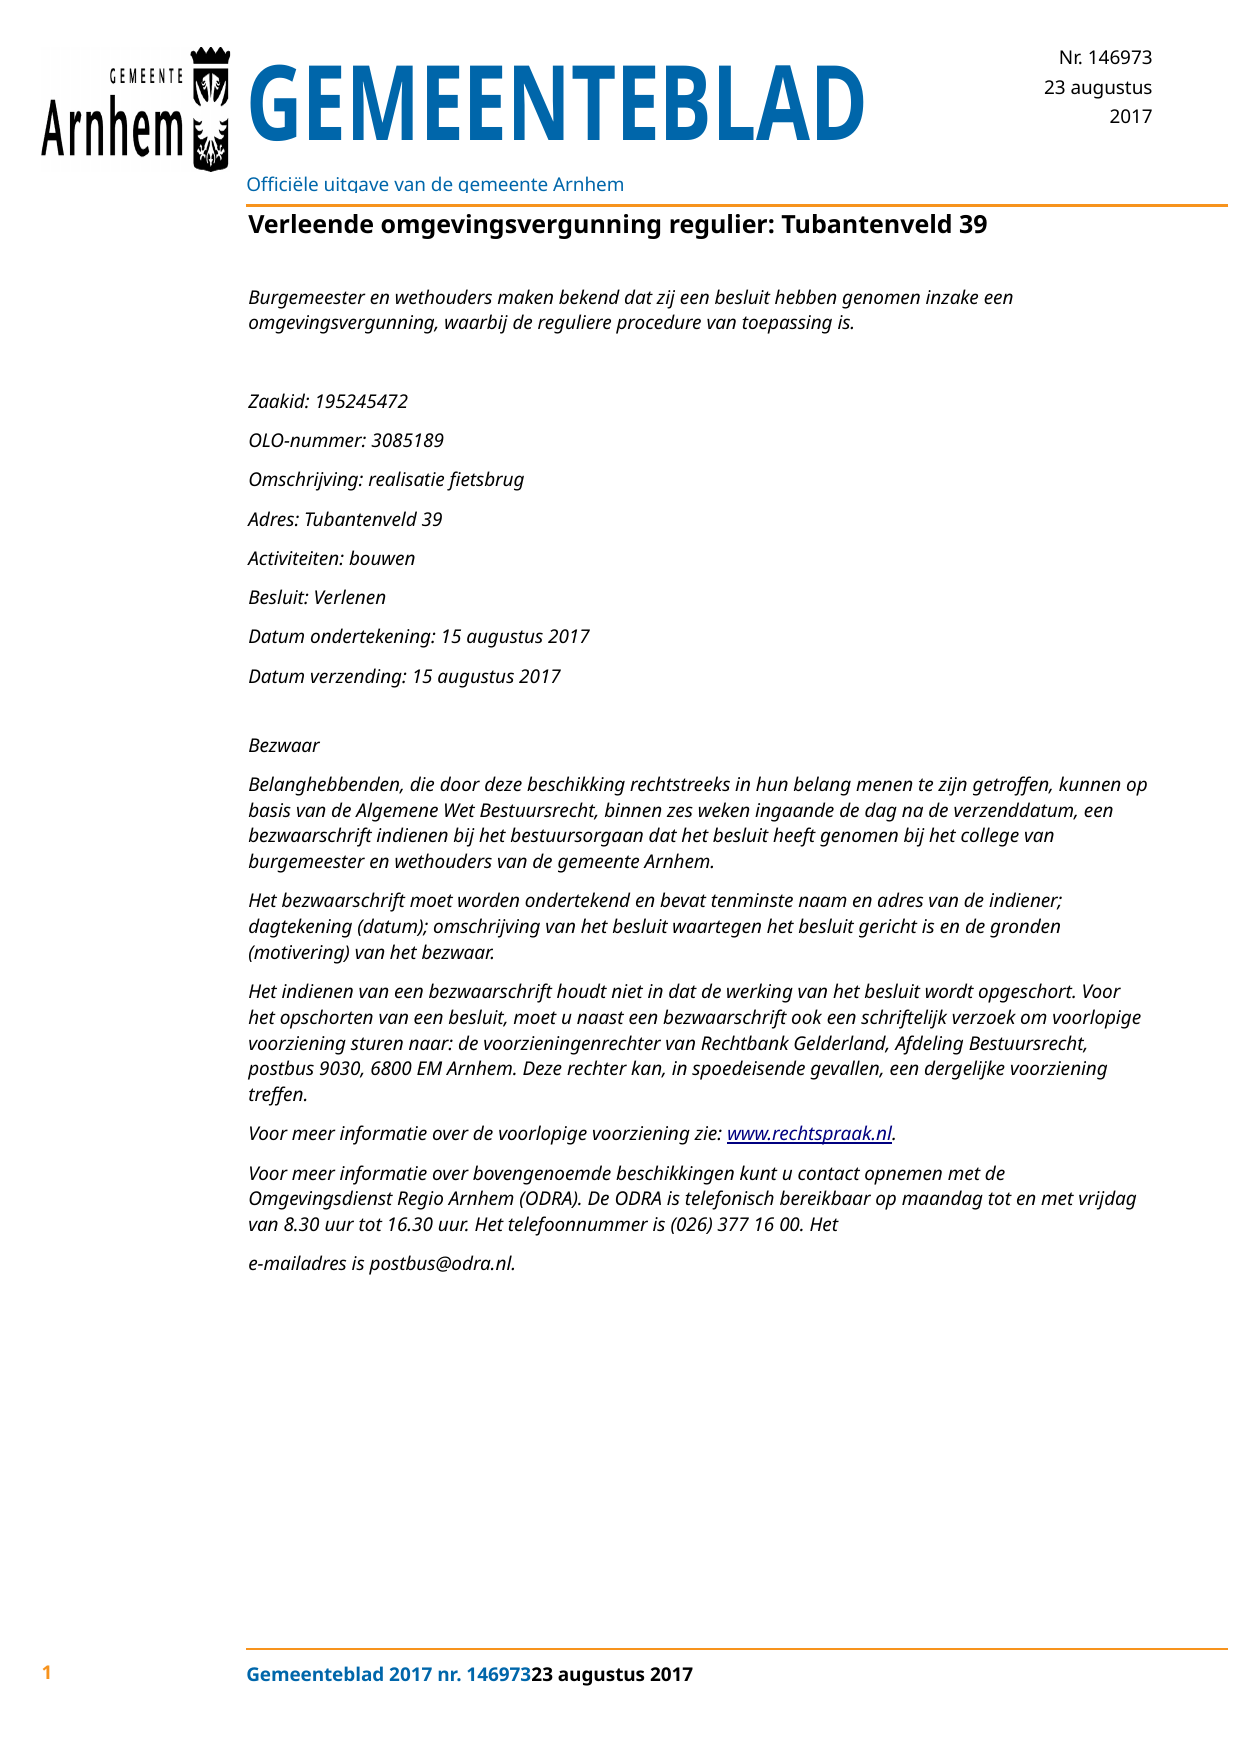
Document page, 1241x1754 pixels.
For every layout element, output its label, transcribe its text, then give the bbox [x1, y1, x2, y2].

text Het indienen van een bezwaarschrift houdt niet in dat de werking van het besluit wordt opgeschort. Voor het opschorten van een besluit, moet u naast een bezwaarschrift ook een schriftelijk verzoek om voorlopige voorziening sturen naar: de voorzieningenrechter van Rechtbank Gelderland, Afdeling Bestuursrecht, postbus 9030, 6800 EM Arnhem. Deze rechter kan, in spoedeisende gevallen, een dergelijke voorziening treffen. [248, 978, 1152, 1107]
text Activiteiten: bouwen [248, 545, 1152, 571]
text Verleende omgevingsvergunning regulier: Tubantenveld 39 [248, 207, 1152, 241]
text Zaakid: 195245472 [248, 388, 1152, 414]
text e-mailadres is postbus@odra.nl. [248, 1251, 1152, 1276]
picture [41, 47, 231, 172]
text Datum verzending: 15 augustus 2017 [248, 663, 1152, 689]
text Belanghebbenden, die door deze beschikking rechtstreeks in hun belang menen te zijn getroffen, kunnen op basis van de Algemene Wet Bestuursrecht, binnen zes weken ingaande de dag na de verzenddatum, een bezwaarschrift indienen bij het bestuursorgaan dat het besluit heeft genomen bij het college van burgemeester en wethouders van de gemeente Arnhem. [248, 771, 1152, 874]
text Datum ondertekening: 15 augustus 2017 [248, 624, 1152, 649]
text Voor meer informatie over de voorlopige voorziening zie: www.rechtspraak.nl. [248, 1121, 1152, 1146]
text Het bezwaarschrift moet worden ondertekend en bevat tenminste naam en adres van de indiener; dagtekening (datum); omschrijving van het besluit waartegen het besluit gericht is en de gronden (motivering) van het bezwaar. [248, 888, 1152, 965]
text Besluit: Verlenen [248, 584, 1152, 610]
text Omschrijving: realisatie fietsbrug [248, 467, 1152, 492]
text Voor meer informatie over bovengenoemde beschikkingen kunt u contact opnemen met de Omgevingsdienst Regio Arnhem (ODRA). De ODRA is telefonisch bereikbaar op maandag tot en met vrijdag van 8.30 uur tot 16.30 uur. Het telefoonnummer is (026) 377 16 00. Het [248, 1160, 1152, 1237]
text Bezwaar [248, 732, 1152, 758]
text Burgemeester en wethouders maken bekend dat zij een besluit hebben genomen inzake een omgevingsvergunning, waarbij de reguliere procedure van toepassing is. [248, 284, 1152, 335]
text Adres: Tubantenveld 39 [248, 506, 1152, 532]
text OLO-nummer: 3085189 [248, 427, 1152, 453]
